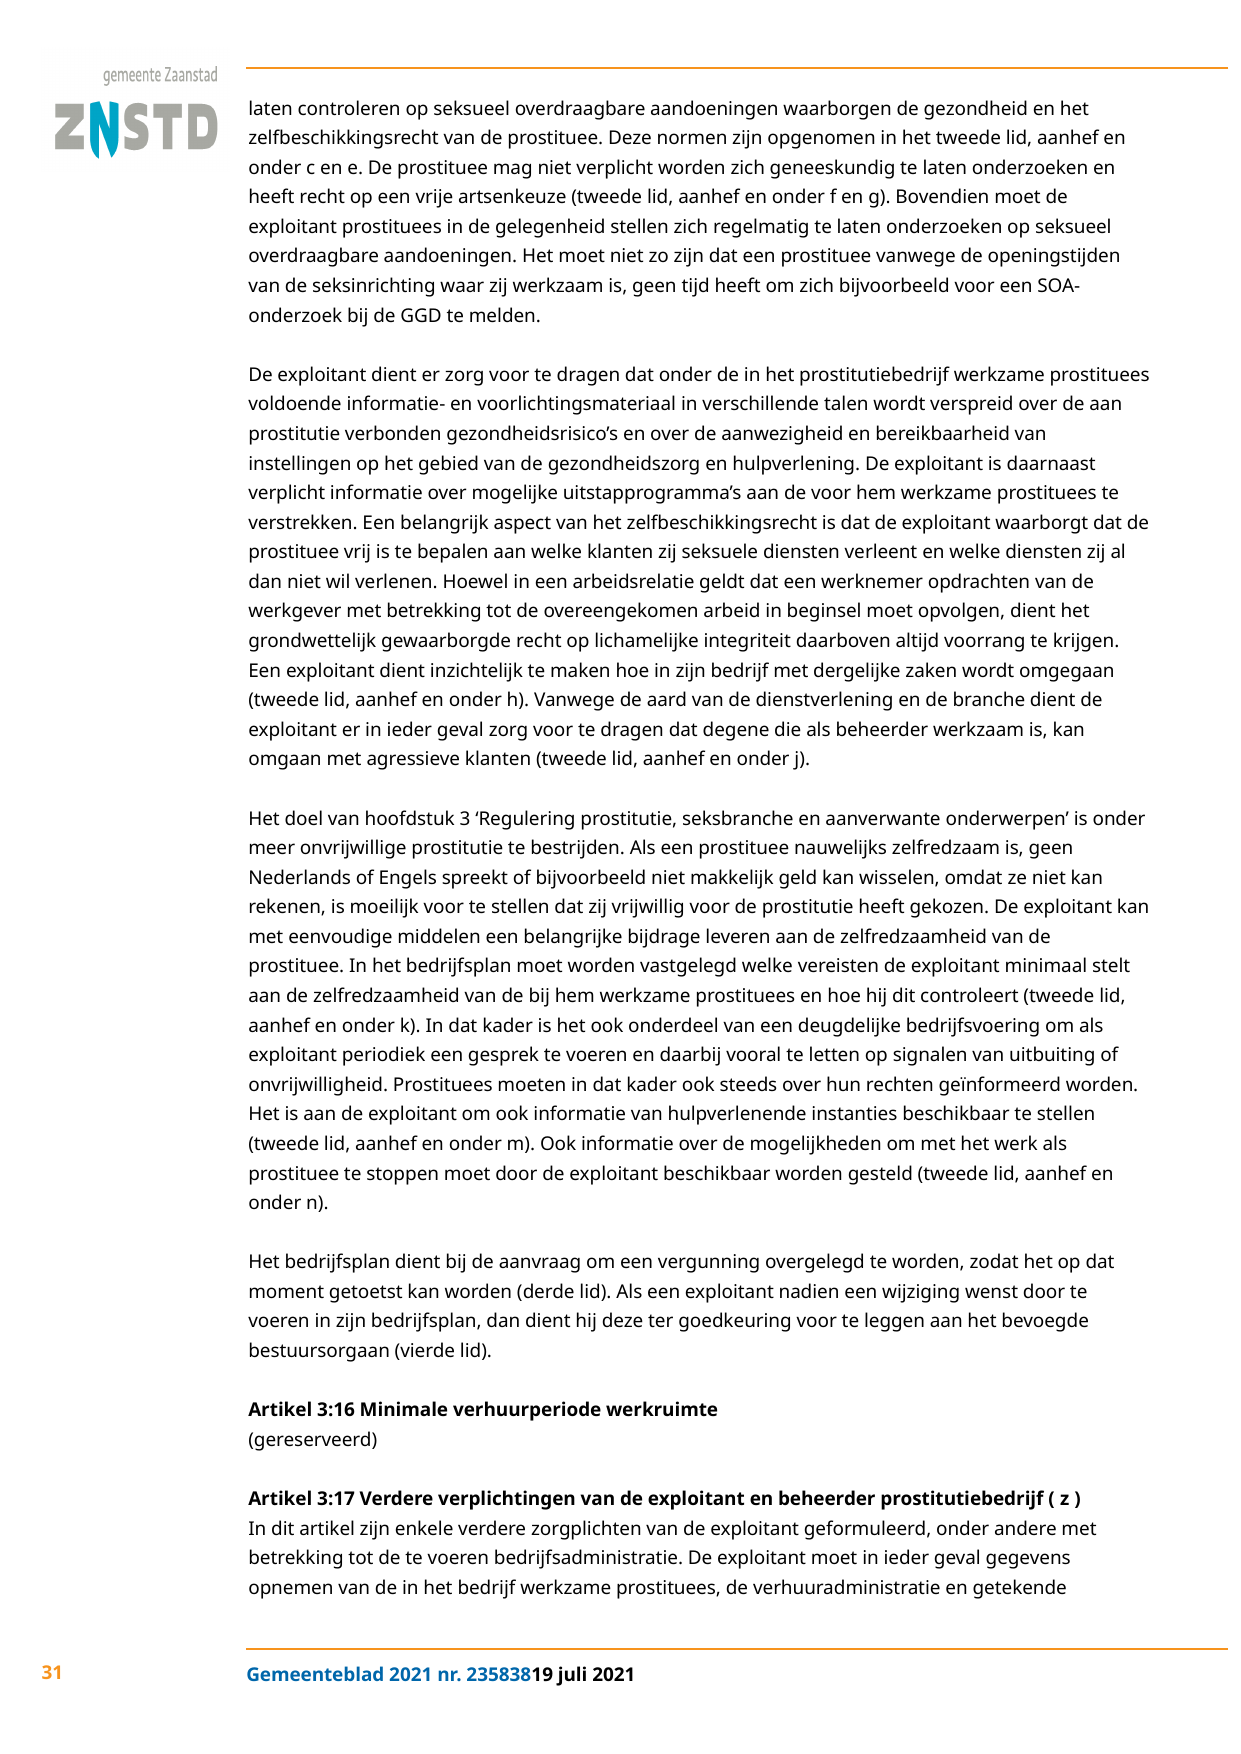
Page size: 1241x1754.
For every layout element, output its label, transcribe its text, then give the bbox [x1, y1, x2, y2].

text Artikel 3:16 Minimale verhuurperiode werkruimte [248, 1396, 1152, 1422]
text Het bedrijfsplan dient bij de aanvraag om een vergunning overgelegd te worden, zodat het op dat moment getoetst kan worden (derde lid). Als een exploitant nadien een wijziging wenst door te voeren in zijn bedrijfsplan, dan dient hij deze ter goedkeuring voor te leggen aan het bevoegde bestuursorgaan (vierde lid). [248, 1248, 1152, 1363]
picture [41, 47, 231, 172]
text laten controleren op seksueel overdraagbare aandoeningen waarborgen de gezondheid en het zelfbeschikkingsrecht van de prostituee. Deze normen zijn opgenomen in het tweede lid, aanhef en onder c en e. De prostituee mag niet verplicht worden zich geneeskundig te laten onderzoeken en heeft recht op een vrije artsenkeuze (tweede lid, aanhef en onder f en g). Bovendien moet de exploitant prostituees in de gelegenheid stellen zich regelmatig te laten onderzoeken op seksueel overdraagbare aandoeningen. Het moet niet zo zijn dat een prostituee vanwege de openingstijden van de seksinrichting waar zij werkzaam is, geen tijd heeft om zich bijvoorbeeld voor een SOA-onderzoek bij de GGD te melden. [248, 95, 1152, 328]
text Artikel 3:17 Verdere verplichtingen van de exploitant en beheerder prostitutiebedrijf ( z ) [248, 1485, 1152, 1511]
text (gereserveerd) [248, 1426, 1152, 1452]
text Het doel van hoofdstuk 3 ‘Regulering prostitutie, seksbranche en aanverwante onderwerpen’ is onder meer onvrijwillige prostitutie te bestrijden. Als een prostituee nauwelijks zelfredzaam is, geen Nederlands of Engels spreekt of bijvoorbeeld niet makkelijk geld kan wisselen, omdat ze niet kan rekenen, is moeilijk voor te stellen dat zij vrijwillig voor de prostitutie heeft gekozen. De exploitant kan met eenvoudige middelen een belangrijke bijdrage leveren aan de zelfredzaamheid van de prostituee. In het bedrijfsplan moet worden vastgelegd welke vereisten de exploitant minimaal stelt aan de zelfredzaamheid van de bij hem werkzame prostituees en hoe hij dit controleert (tweede lid, aanhef en onder k). In dat kader is het ook onderdeel van een deugdelijke bedrijfsvoering om als exploitant periodiek een gesprek te voeren en daarbij vooral te letten op signalen van uitbuiting of onvrijwilligheid. Prostituees moeten in dat kader ook steeds over hun rechten geïnformeerd worden. Het is aan de exploitant om ook informatie van hulpverlenende instanties beschikbaar te stellen (tweede lid, aanhef en onder m). Ook informatie over de mogelijkheden om met het werk als prostituee te stoppen moet door de exploitant beschikbaar worden gesteld (tweede lid, aanhef en onder n). [248, 805, 1152, 1215]
text In dit artikel zijn enkele verdere zorgplichten van de exploitant geformuleerd, onder andere met betrekking tot de te voeren bedrijfsadministratie. De exploitant moet in ieder geval gegevens opnemen van de in het bedrijf werkzame prostituees, de verhuuradministratie en getekende [248, 1515, 1152, 1600]
text De exploitant dient er zorg voor te dragen dat onder de in het prostitutiebedrijf werkzame prostituees voldoende informatie- en voorlichtingsmateriaal in verschillende talen wordt verspreid over de aan prostitutie verbonden gezondheidsrisico’s en over de aanwezigheid en bereikbaarheid van instellingen op het gebied van de gezondheidszorg en hulpverlening. De exploitant is daarnaast verplicht informatie over mogelijke uitstapprogramma’s aan de voor hem werkzame prostituees te verstrekken. Een belangrijk aspect van het zelfbeschikkingsrecht is dat de exploitant waarborgt dat de prostituee vrij is te bepalen aan welke klanten zij seksuele diensten verleent en welke diensten zij al dan niet wil verlenen. Hoewel in een arbeidsrelatie geldt dat een werknemer opdrachten van de werkgever met betrekking tot de overeengekomen arbeid in beginsel moet opvolgen, dient het grondwettelijk gewaarborgde recht op lichamelijke integriteit daarboven altijd voorrang te krijgen. Een exploitant dient inzichtelijk te maken hoe in zijn bedrijf met dergelijke zaken wordt omgegaan (tweede lid, aanhef en onder h). Vanwege de aard van de dienstverlening en de branche dient de exploitant er in ieder geval zorg voor te dragen dat degene die als beheerder werkzaam is, kan omgaan met agressieve klanten (tweede lid, aanhef en onder j). [248, 361, 1152, 771]
